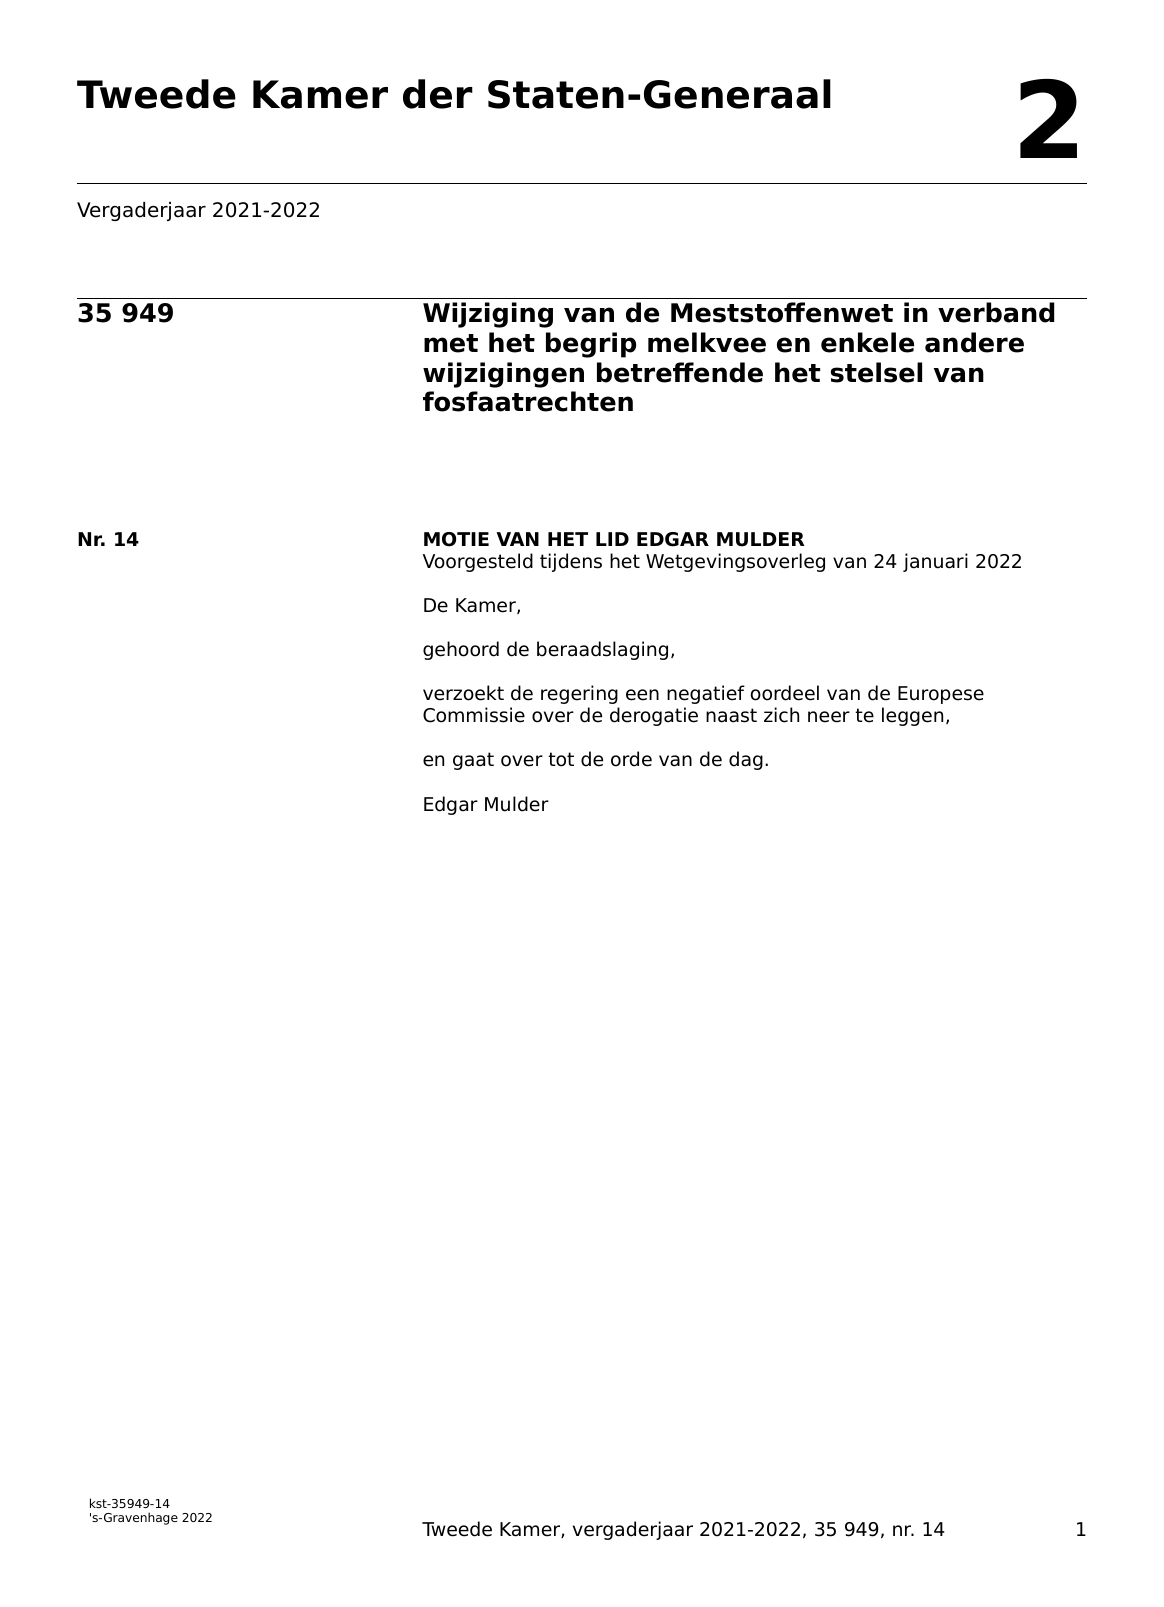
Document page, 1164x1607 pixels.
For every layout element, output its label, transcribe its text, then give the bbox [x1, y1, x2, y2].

table_cell Vergaderjaar 2021-2022 [77, 184, 1087, 298]
text Voorgesteld tijdens het Wetgevingsoverleg van 24 januari 2022 [422, 551, 1087, 573]
text gehoord de beraadslaging, [422, 639, 1087, 661]
table_header Tweede Kamer der Staten-Generaal [77, 59, 886, 183]
table_header 2 [886, 59, 1087, 183]
text Edgar Mulder [422, 793, 1087, 816]
text 's-Gravenhage 2022 [88, 1511, 323, 1525]
subtitle 35 949 Wijziging van de Meststoffenwet in verband met het begrip melkvee en enkele andere wijzigingen betreffende het stelsel van fosfaatrechten [77, 299, 1087, 418]
text kst-35949-14 [88, 1497, 323, 1511]
text verzoekt de regering een negatief oordeel van de Europese Commissie over de derogatie naast zich neer te leggen, [422, 683, 1087, 727]
subtitle Nr. 14 MOTIE VAN HET LID EDGAR MULDER [77, 529, 1087, 551]
text en gaat over tot de orde van de dag. [422, 749, 1087, 771]
text De Kamer, [422, 595, 1087, 617]
